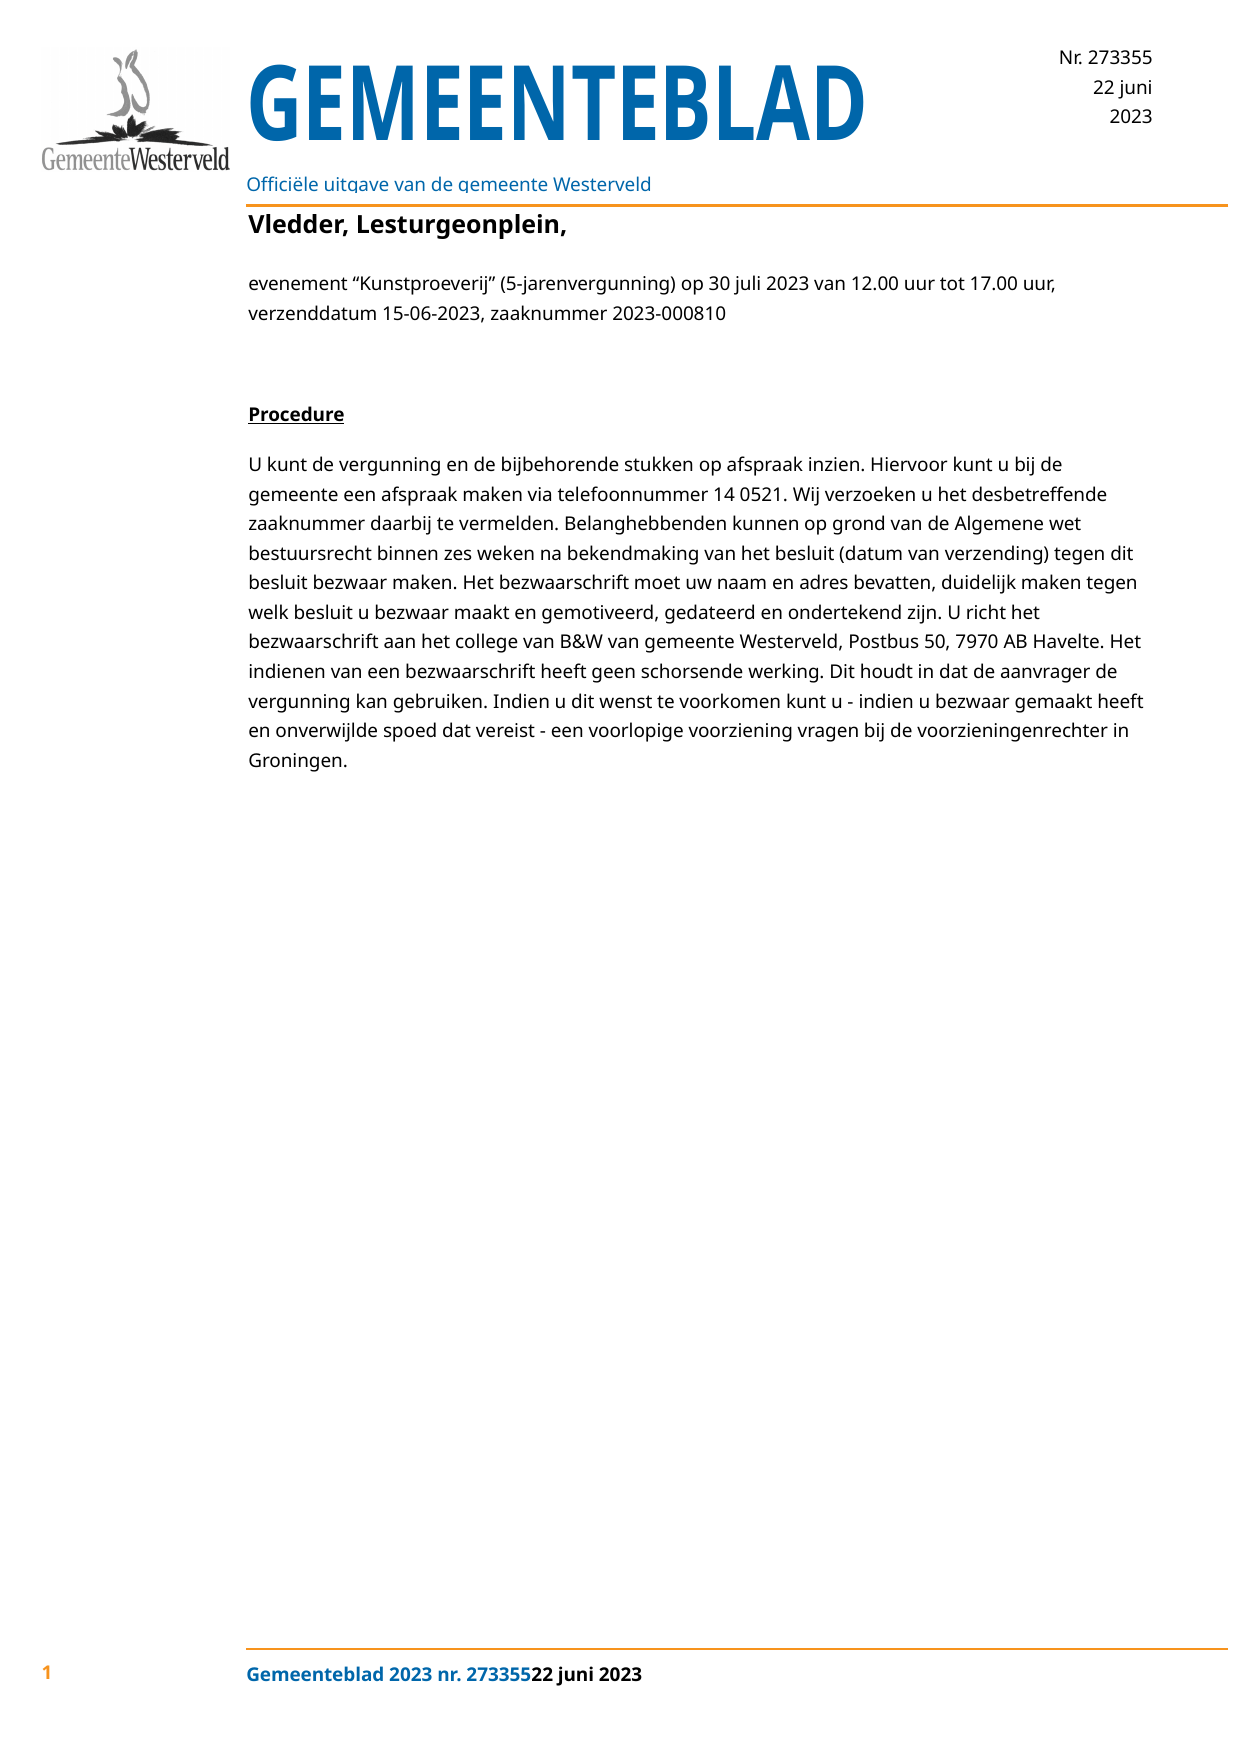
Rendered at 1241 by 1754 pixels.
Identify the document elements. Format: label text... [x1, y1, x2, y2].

text Vledder, Lesturgeonplein, [248, 207, 1152, 241]
picture [41, 47, 231, 172]
text evenement “Kunstproeverij” (5-jarenvergunning) op 30 juli 2023 van 12.00 uur tot 17.00 uur, verzenddatum 15-06-2023, zaaknummer 2023-000810 [248, 270, 1152, 326]
text Procedure [248, 401, 1152, 426]
text U kunt de vergunning en de bijbehorende stukken op afspraak inzien. Hiervoor kunt u bij de gemeente een afspraak maken via telefoonnummer 14 0521. Wij verzoeken u het desbetreffende zaaknummer daarbij te vermelden. Belanghebbenden kunnen op grond van de Algemene wet bestuursrecht binnen zes weken na bekendmaking van het besluit (datum van verzending) tegen dit besluit bezwaar maken. Het bezwaarschrift moet uw naam en adres bevatten, duidelijk maken tegen welk besluit u bezwaar maakt en gemotiveerd, gedateerd en ondertekend zijn. U richt het bezwaarschrift aan het college van B&W van gemeente Westerveld, Postbus 50, 7970 AB Havelte. Het indienen van een bezwaarschrift heeft geen schorsende werking. Dit houdt in dat de aanvrager de vergunning kan gebruiken. Indien u dit wenst te voorkomen kunt u - indien u bezwaar gemaakt heeft en onverwijlde spoed dat vereist - een voorlopige voorziening vragen bij de voorzieningenrechter in Groningen. [248, 451, 1152, 773]
